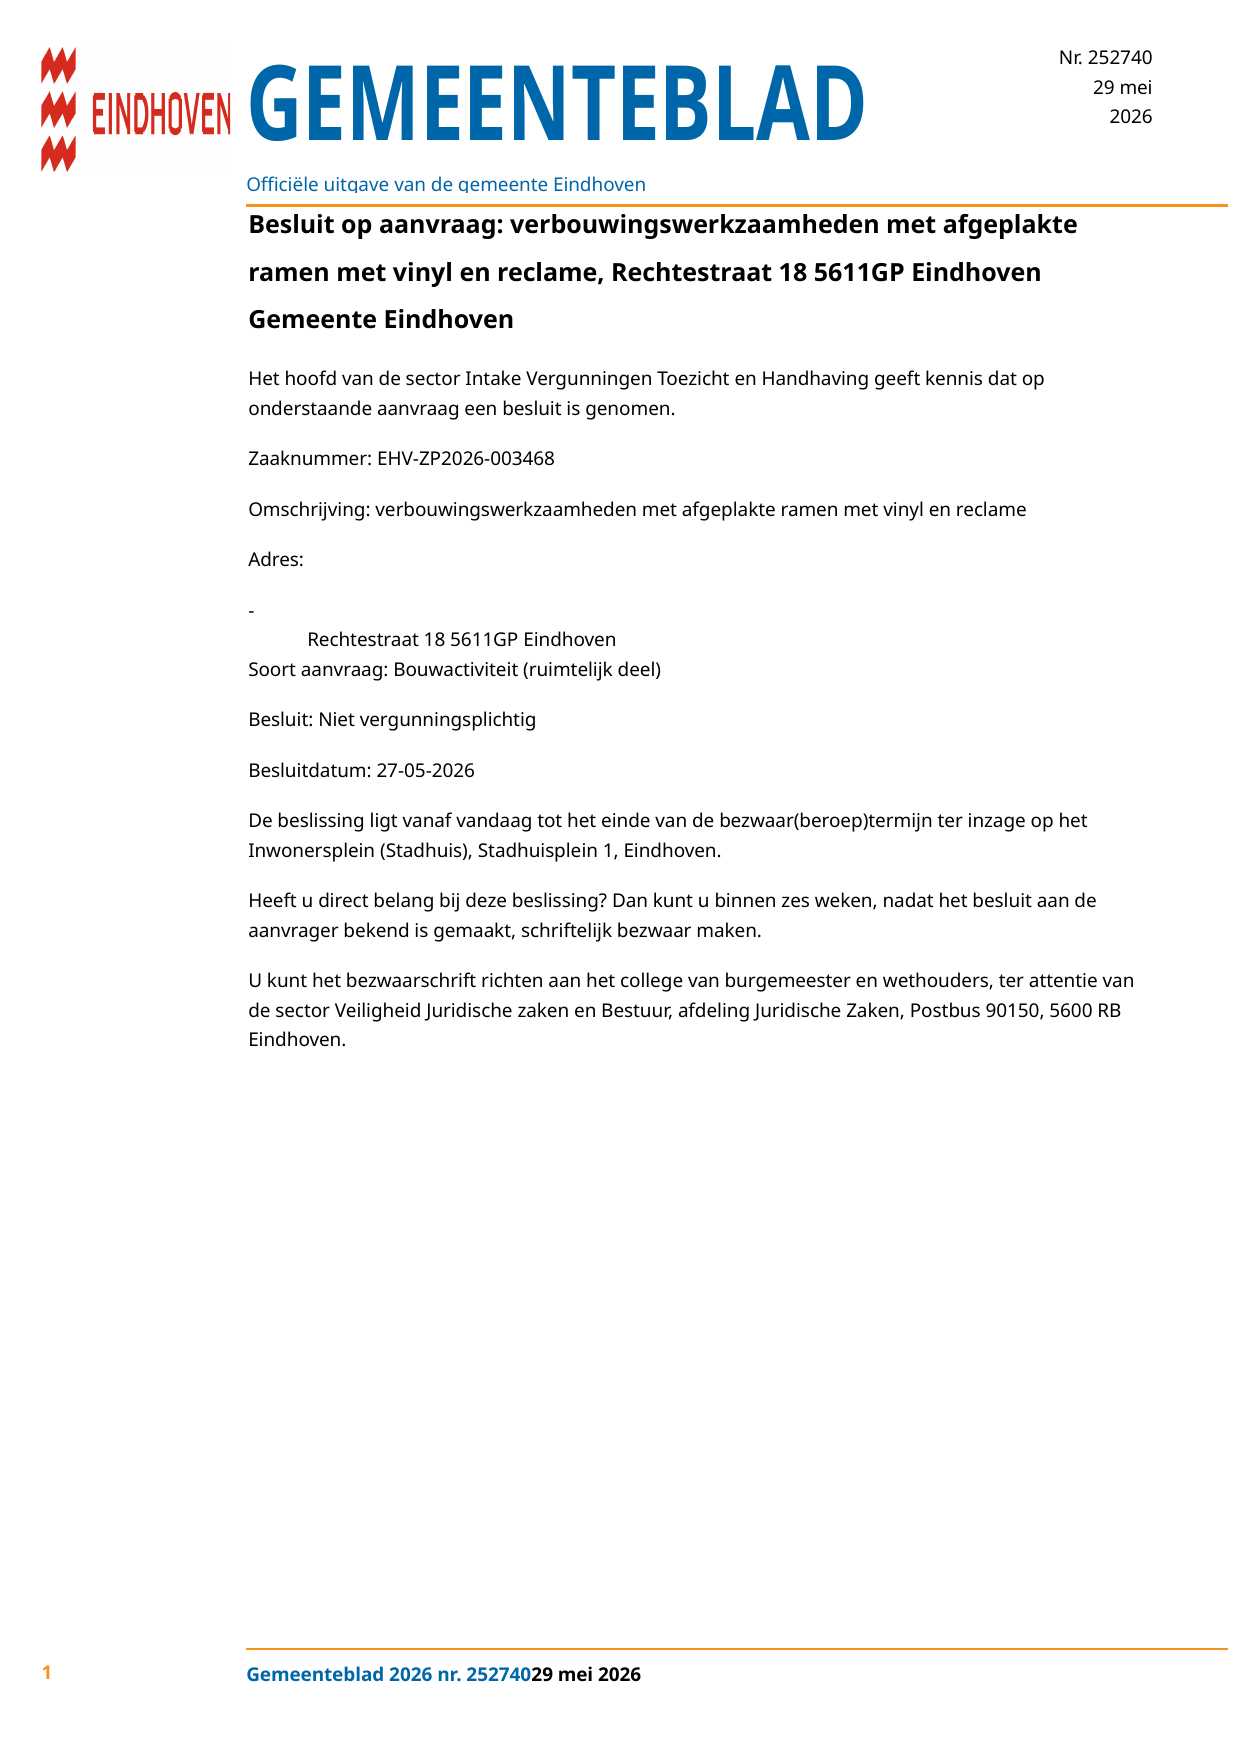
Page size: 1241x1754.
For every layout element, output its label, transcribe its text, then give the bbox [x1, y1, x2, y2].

text De beslissing ligt vanaf vandaag tot het einde van de bezwaar(beroep)termijn ter inzage op het Inwonersplein (Stadhuis), Stadhuisplein 1, Eindhoven. [248, 807, 1152, 862]
text Zaaknummer: EHV-ZP2026-003468 [248, 446, 1152, 471]
list Rechtestraat 18 5611GP Eindhoven [248, 626, 1152, 652]
text Adres: [248, 546, 1152, 572]
text Besluitdatum: 27-05-2026 [248, 757, 1152, 782]
text Omschrijving: verbouwingswerkzaamheden met afgeplakte ramen met vinyl en reclame [248, 496, 1152, 522]
text U kunt het bezwaarschrift richten aan het college van burgemeester en wethouders, ter attentie van de sector Veiligheid Juridische zaken en Bestuur, afdeling Juridische Zaken, Postbus 90150, 5600 RB Eindhoven. [248, 967, 1152, 1052]
picture [41, 47, 231, 172]
text Het hoofd van de sector Intake Vergunningen Toezicht en Handhaving geeft kennis dat op onderstaande aanvraag een besluit is genomen. [248, 366, 1152, 421]
text Besluit: Niet vergunningsplichtig [248, 706, 1152, 732]
text Soort aanvraag: Bouwactiviteit (ruimtelijk deel) [248, 656, 1152, 682]
text Heeft u direct belang bij deze beslissing? Dan kunt u binnen zes weken, nadat het besluit aan de aanvrager bekend is gemaakt, schriftelijk bezwaar maken. [248, 887, 1152, 942]
text Besluit op aanvraag: verbouwingswerkzaamheden met afgeplakte ramen met vinyl en reclame, Rechtestraat 18 5611GP Eindhoven Gemeente Eindhoven [248, 207, 1152, 336]
